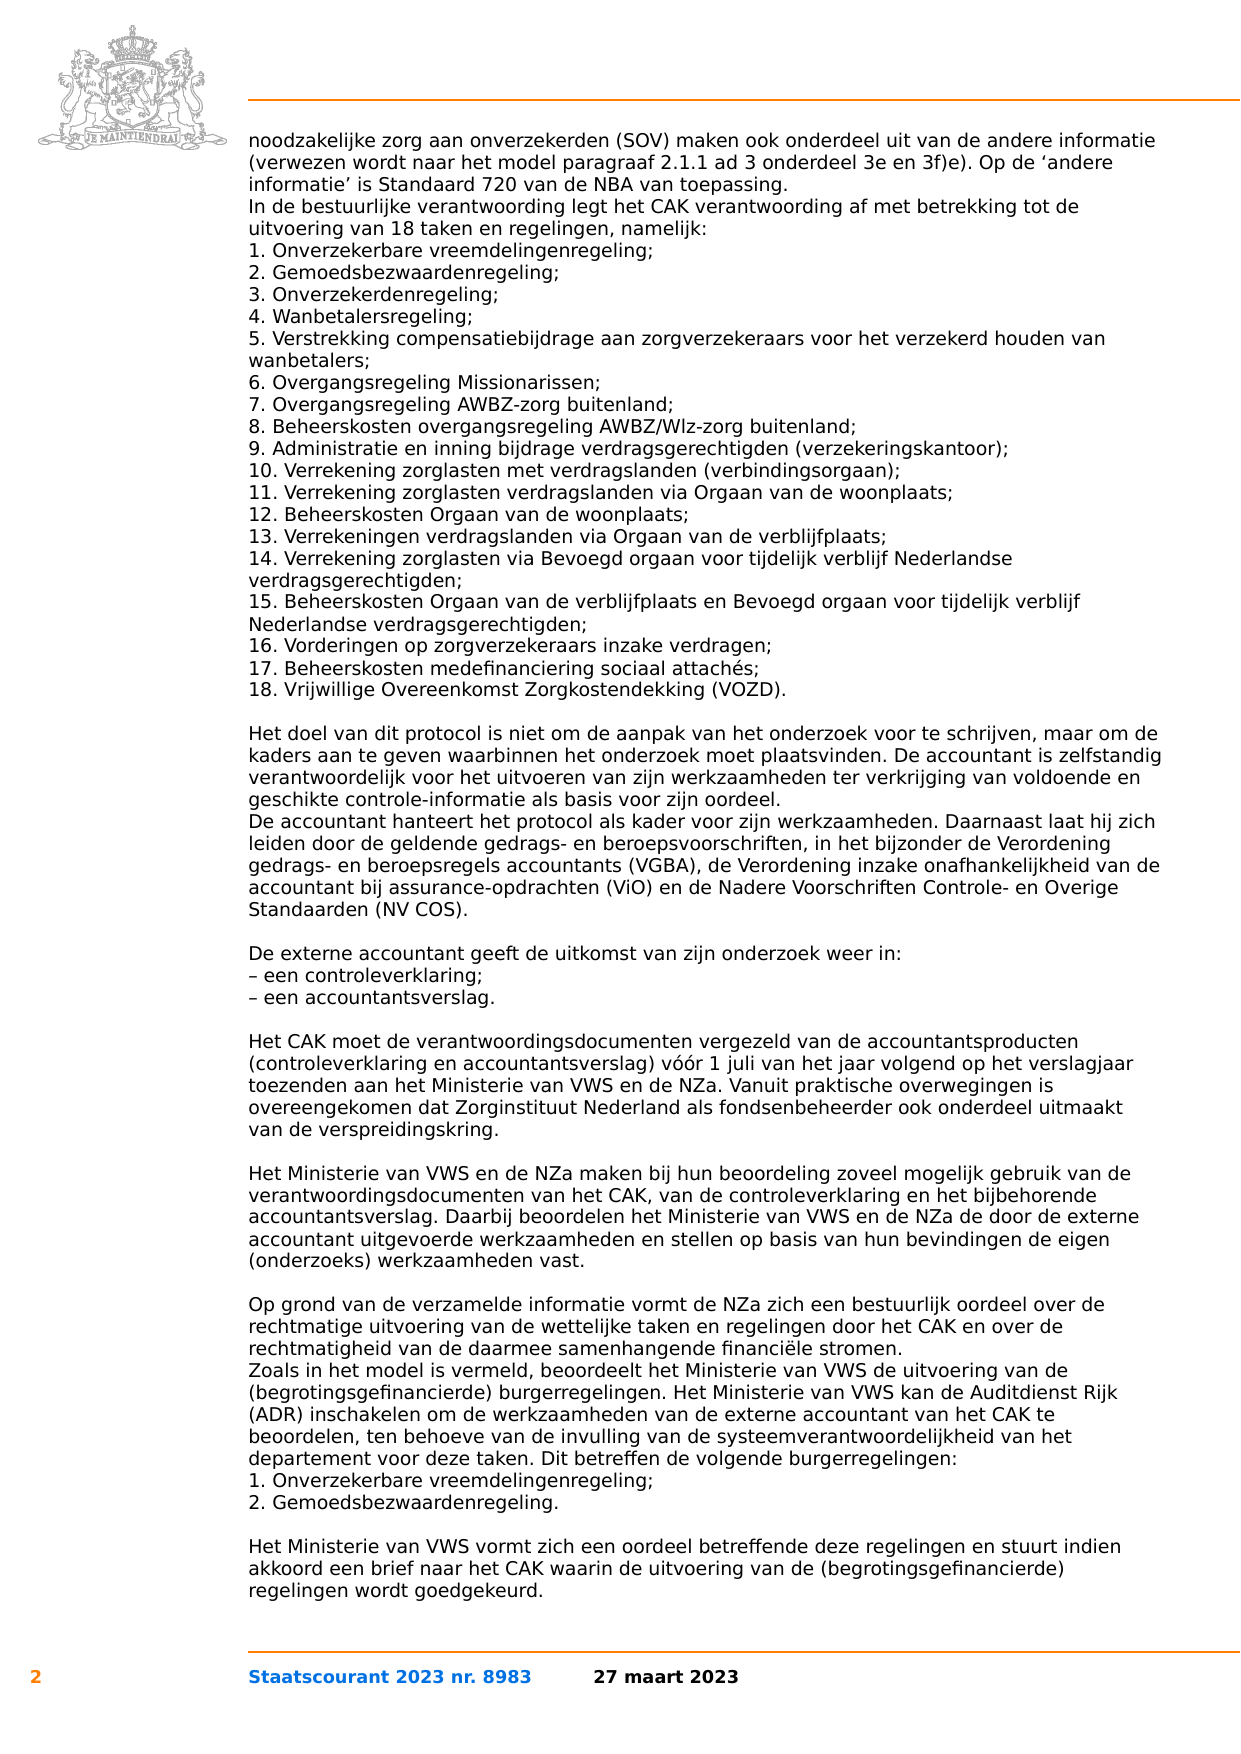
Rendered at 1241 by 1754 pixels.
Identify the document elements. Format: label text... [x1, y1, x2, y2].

text De externe accountant geeft de uitkomst van zijn onderzoek weer in: [248, 943, 1163, 965]
text In de bestuurlijke verantwoording legt het CAK verantwoording af met betrekking tot de uitvoering van 18 taken en regelingen, namelijk: [248, 196, 1163, 240]
text 14. Verrekening zorglasten via Bevoegd orgaan voor tijdelijk verblijf Nederlandse verdragsgerechtigden; [248, 547, 1163, 591]
text De accountant hanteert het protocol als kader voor zijn werkzaamheden. Daarnaast laat hij zich leiden door de geldende gedrags- en beroepsvoorschriften, in het bijzonder de Verordening gedrags- en beroepsregels accountants (VGBA), de Verordening inzake onafhankelijkheid van de accountant bij assurance-opdrachten (ViO) en de Nadere Voorschriften Controle- en Overige Standaarden (NV COS). [248, 811, 1163, 921]
text 7. Overgangsregeling AWBZ-zorg buitenland; [248, 394, 1163, 416]
text – een controleverklaring; [248, 965, 1163, 987]
text – een accountantsverslag. [248, 987, 1163, 1009]
text 2. Gemoedsbezwaardenregeling. [248, 1492, 1163, 1514]
text noodzakelijke zorg aan onverzekerden (SOV) maken ook onderdeel uit van de andere informatie (verwezen wordt naar het model paragraaf 2.1.1 ad 3 onderdeel 3e en 3f)e). Op de ‘andere informatie’ is Standaard 720 van de NBA van toepassing. [248, 130, 1163, 196]
text 4. Wanbetalersregeling; [248, 306, 1163, 328]
text 1. Onverzekerbare vreemdelingenregeling; [248, 1470, 1163, 1492]
text 12. Beheerskosten Orgaan van de woonplaats; [248, 503, 1163, 526]
text Op grond van de verzamelde informatie vormt de NZa zich een bestuurlijk oordeel over de rechtmatige uitvoering van de wettelijke taken en regelingen door het CAK en over de rechtmatigheid van de daarmee samenhangende financiële stromen. [248, 1294, 1163, 1360]
text 2. Gemoedsbezwaardenregeling; [248, 262, 1163, 284]
text 3. Onverzekerdenregeling; [248, 284, 1163, 306]
text 5. Verstrekking compensatiebijdrage aan zorgverzekeraars voor het verzekerd houden van wanbetalers; [248, 328, 1163, 372]
text 1. Onverzekerbare vreemdelingenregeling; [248, 240, 1163, 262]
text 11. Verrekening zorglasten verdragslanden via Orgaan van de woonplaats; [248, 482, 1163, 503]
text 10. Verrekening zorglasten met verdragslanden (verbindingsorgaan); [248, 459, 1163, 482]
text Het Ministerie van VWS vormt zich een oordeel betreffende deze regelingen en stuurt indien akkoord een brief naar het CAK waarin de uitvoering van de (begrotingsgefinancierde) regelingen wordt goedgekeurd. [248, 1536, 1163, 1602]
text Het Ministerie van VWS en de NZa maken bij hun beoordeling zoveel mogelijk gebruik van de verantwoordingsdocumenten van het CAK, van de controleverklaring en het bijbehorende accountantsverslag. Daarbij beoordelen het Ministerie van VWS en de NZa de door de externe accountant uitgevoerde werkzaamheden en stellen op basis van hun bevindingen de eigen (onderzoeks) werkzaamheden vast. [248, 1162, 1163, 1272]
text 13. Verrekeningen verdragslanden via Orgaan van de verblijfplaats; [248, 526, 1163, 547]
text Zoals in het model is vermeld, beoordeelt het Ministerie van VWS de uitvoering van de (begrotingsgefinancierde) burgerregelingen. Het Ministerie van VWS kan de Auditdienst Rijk (ADR) inschakelen om de werkzaamheden van de externe accountant van het CAK te beoordelen, ten behoeve van de invulling van de systeemverantwoordelijkheid van het departement voor deze taken. Dit betreffen de volgende burgerregelingen: [248, 1360, 1163, 1470]
text 9. Administratie en inning bijdrage verdragsgerechtigden (verzekeringskantoor); [248, 438, 1163, 459]
picture [38, 25, 227, 150]
text 6. Overgangsregeling Missionarissen; [248, 372, 1163, 394]
text 8. Beheerskosten overgangsregeling AWBZ/Wlz-zorg buitenland; [248, 416, 1163, 438]
text 18. Vrijwillige Overeenkomst Zorgkostendekking (VOZD). [248, 679, 1163, 701]
text 17. Beheerskosten medefinanciering sociaal attachés; [248, 657, 1163, 679]
text 15. Beheerskosten Orgaan van de verblijfplaats en Bevoegd orgaan voor tijdelijk verblijf Nederlandse verdragsgerechtigden; [248, 591, 1163, 635]
text Het CAK moet de verantwoordingsdocumenten vergezeld van de accountantsproducten (controleverklaring en accountantsverslag) vóór 1 juli van het jaar volgend op het verslagjaar toezenden aan het Ministerie van VWS en de NZa. Vanuit praktische overwegingen is overeengekomen dat Zorginstituut Nederland als fondsenbeheerder ook onderdeel uitmaakt van de verspreidingskring. [248, 1031, 1163, 1141]
text Het doel van dit protocol is niet om de aanpak van het onderzoek voor te schrijven, maar om de kaders aan te geven waarbinnen het onderzoek moet plaatsvinden. De accountant is zelfstandig verantwoordelijk voor het uitvoeren van zijn werkzaamheden ter verkrijging van voldoende en geschikte controle-informatie als basis voor zijn oordeel. [248, 723, 1163, 811]
text 16. Vorderingen op zorgverzekeraars inzake verdragen; [248, 635, 1163, 657]
